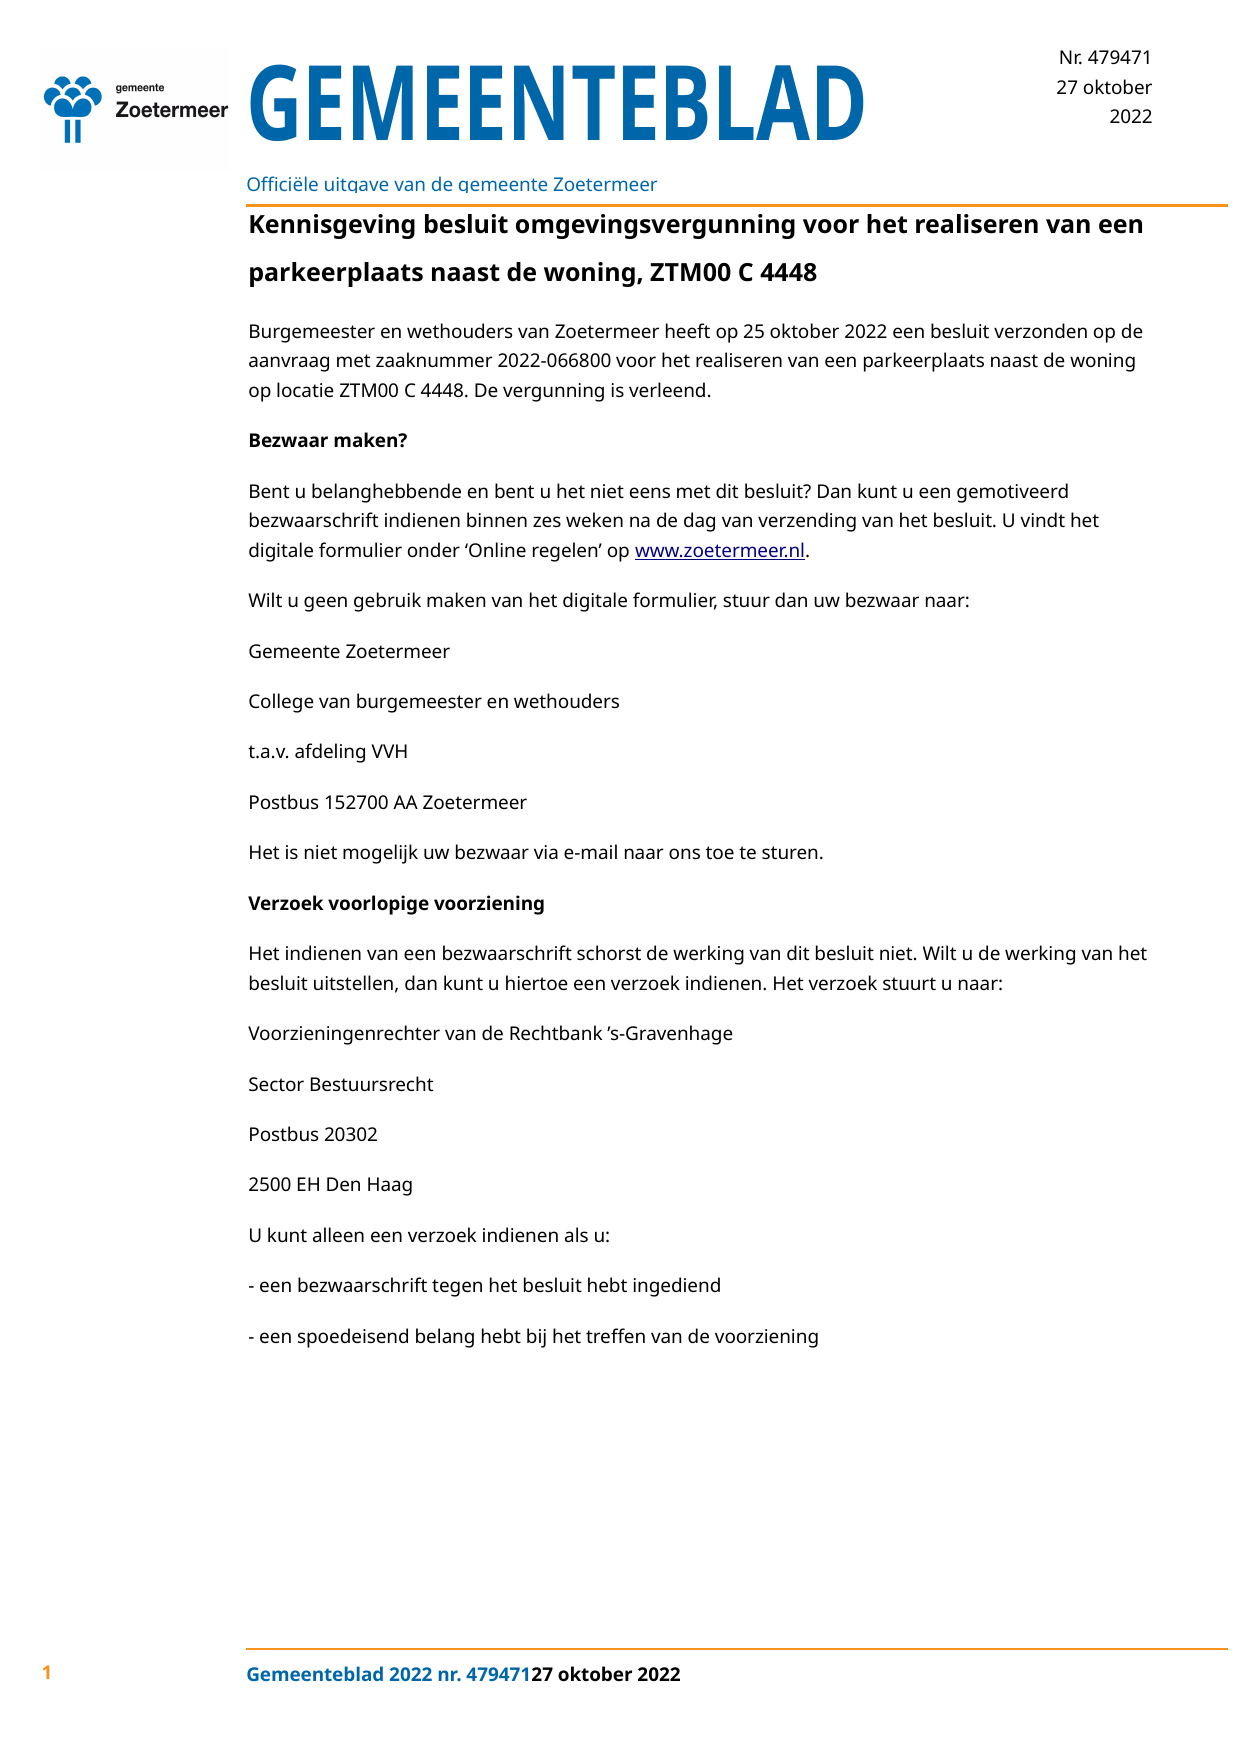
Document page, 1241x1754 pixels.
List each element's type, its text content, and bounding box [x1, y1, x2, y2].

text U kunt alleen een verzoek indienen als u: [248, 1222, 1152, 1248]
text Bezwaar maken? [248, 427, 1152, 453]
text Postbus 152700 AA Zoetermeer [248, 789, 1152, 815]
picture [41, 47, 231, 172]
text Bent u belanghebbende en bent u het niet eens met dit besluit? Dan kunt u een gemotiveerd bezwaarschrift indienen binnen zes weken na de dag van verzending van het besluit. U vindt het digitale formulier onder ‘Online regelen’ op www.zoetermeer.nl. [248, 478, 1152, 563]
text 2500 EH Den Haag [248, 1172, 1152, 1197]
text Voorzieningenrechter van de Rechtbank ’s-Gravenhage [248, 1020, 1152, 1046]
text Wilt u geen gebruik maken van het digitale formulier, stuur dan uw bezwaar naar: [248, 587, 1152, 613]
text Verzoek voorlopige voorziening [248, 890, 1152, 916]
text Gemeente Zoetermeer [248, 638, 1152, 664]
text Postbus 20302 [248, 1121, 1152, 1147]
text Het is niet mogelijk uw bezwaar via e-mail naar ons toe te sturen. [248, 839, 1152, 865]
text - een bezwaarschrift tegen het besluit hebt ingediend [248, 1272, 1152, 1298]
text Het indienen van een bezwaarschrift schorst de werking van dit besluit niet. Wilt u de werking van het besluit uitstellen, dan kunt u hiertoe een verzoek indienen. Het verzoek stuurt u naar: [248, 940, 1152, 996]
text College van burgemeester en wethouders [248, 688, 1152, 714]
text Sector Bestuursrecht [248, 1071, 1152, 1097]
text - een spoedeisend belang hebt bij het treffen van de voorziening [248, 1323, 1152, 1349]
text Burgemeester en wethouders van Zoetermeer heeft op 25 oktober 2022 een besluit verzonden op de aanvraag met zaaknummer 2022-066800 voor het realiseren van een parkeerplaats naast de woning op locatie ZTM00 C 4448. De vergunning is verleend. [248, 318, 1152, 403]
text Kennisgeving besluit omgevingsvergunning voor het realiseren van een parkeerplaats naast de woning, ZTM00 C 4448 [248, 207, 1152, 288]
text t.a.v. afdeling VVH [248, 739, 1152, 764]
